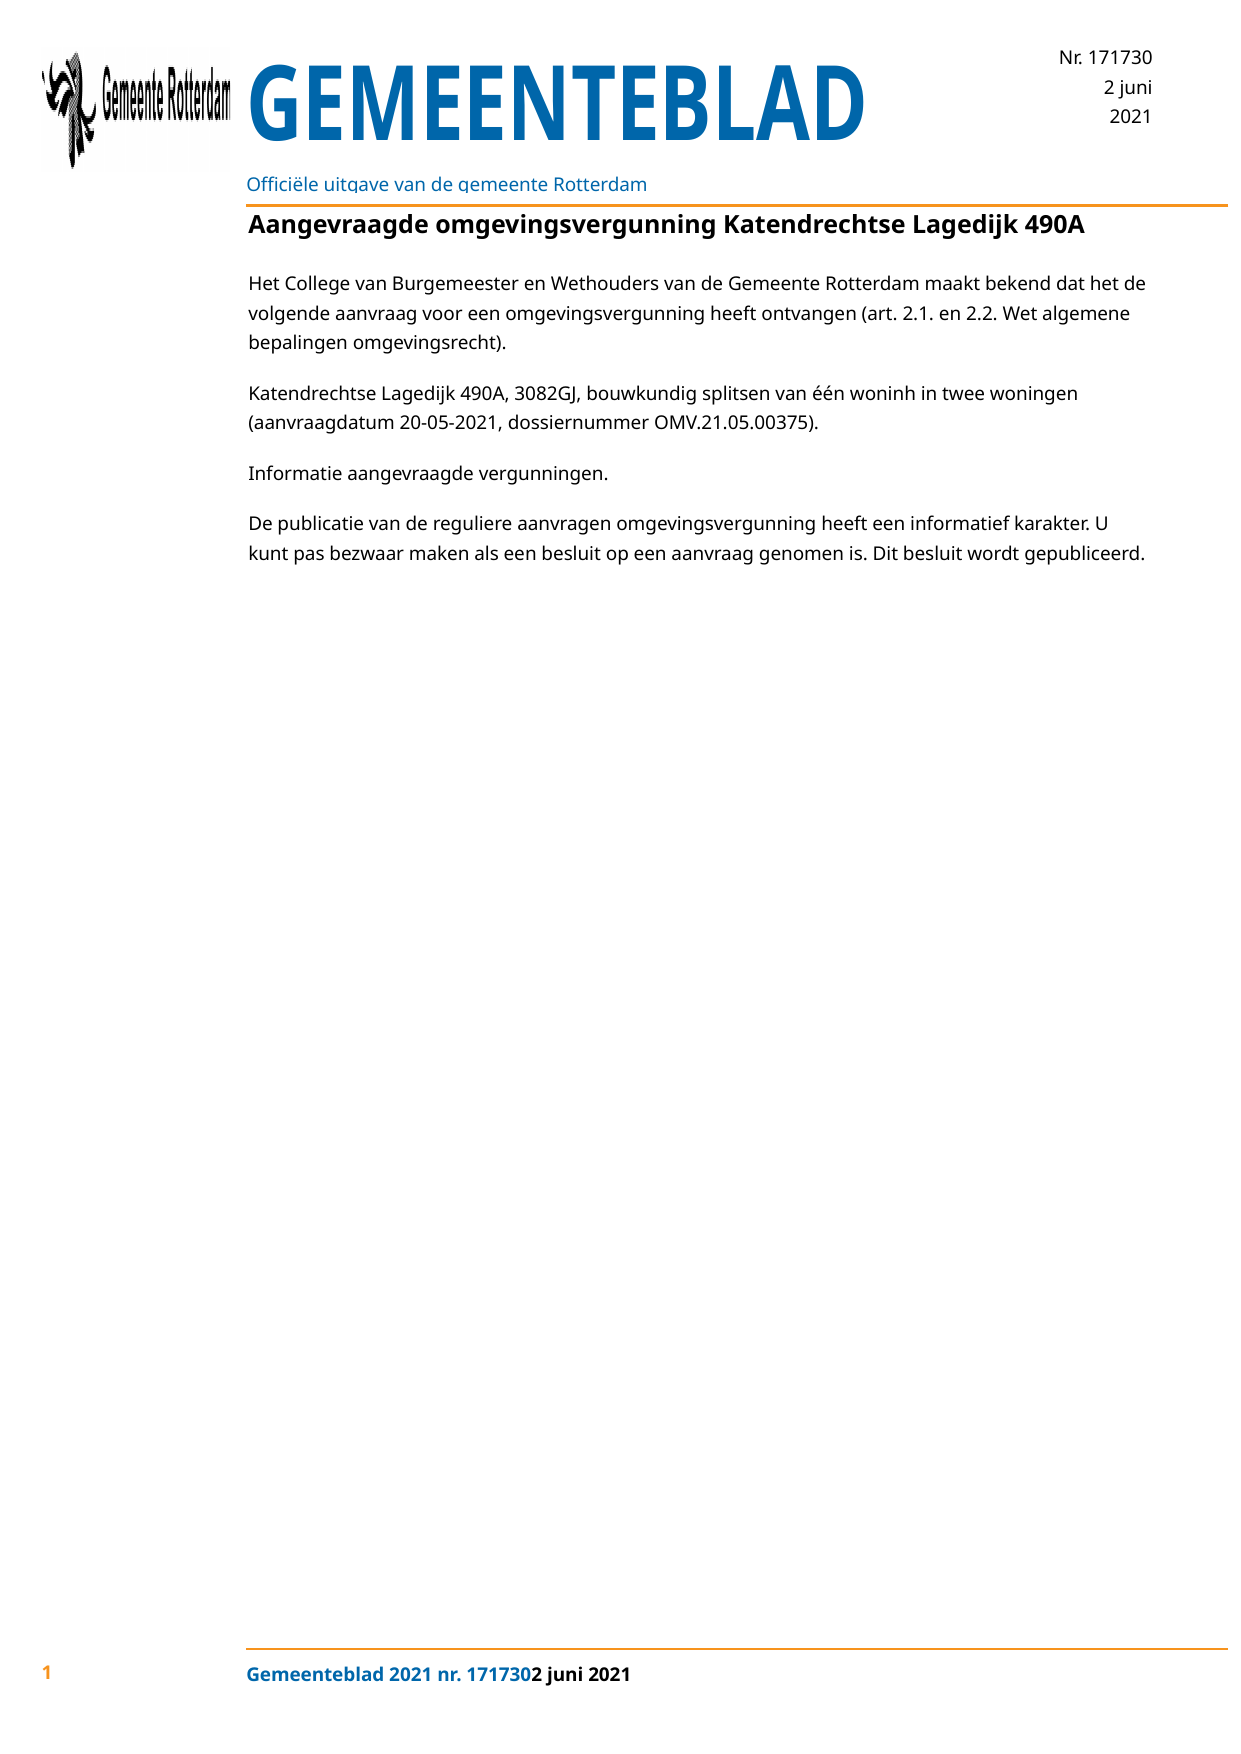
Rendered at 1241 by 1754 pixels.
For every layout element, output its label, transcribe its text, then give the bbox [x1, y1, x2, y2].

text Het College van Burgemeester en Wethouders van de Gemeente Rotterdam maakt bekend dat het de volgende aanvraag voor een omgevingsvergunning heeft ontvangen (art. 2.1. en 2.2. Wet algemene bepalingen omgevingsrecht). [248, 270, 1152, 355]
text Informatie aangevraagde vergunningen. [248, 460, 1152, 486]
text Katendrechtse Lagedijk 490A, 3082GJ, bouwkundig splitsen van één woninh in twee woningen (aanvraagdatum 20-05-2021, dossiernummer OMV.21.05.00375). [248, 380, 1152, 435]
picture [41, 47, 231, 172]
text Aangevraagde omgevingsvergunning Katendrechtse Lagedijk 490A [248, 207, 1152, 241]
text De publicatie van de reguliere aanvragen omgevingsvergunning heeft een informatief karakter. U kunt pas bezwaar maken als een besluit op een aanvraag genomen is. Dit besluit wordt gepubliceerd. [248, 510, 1152, 566]
